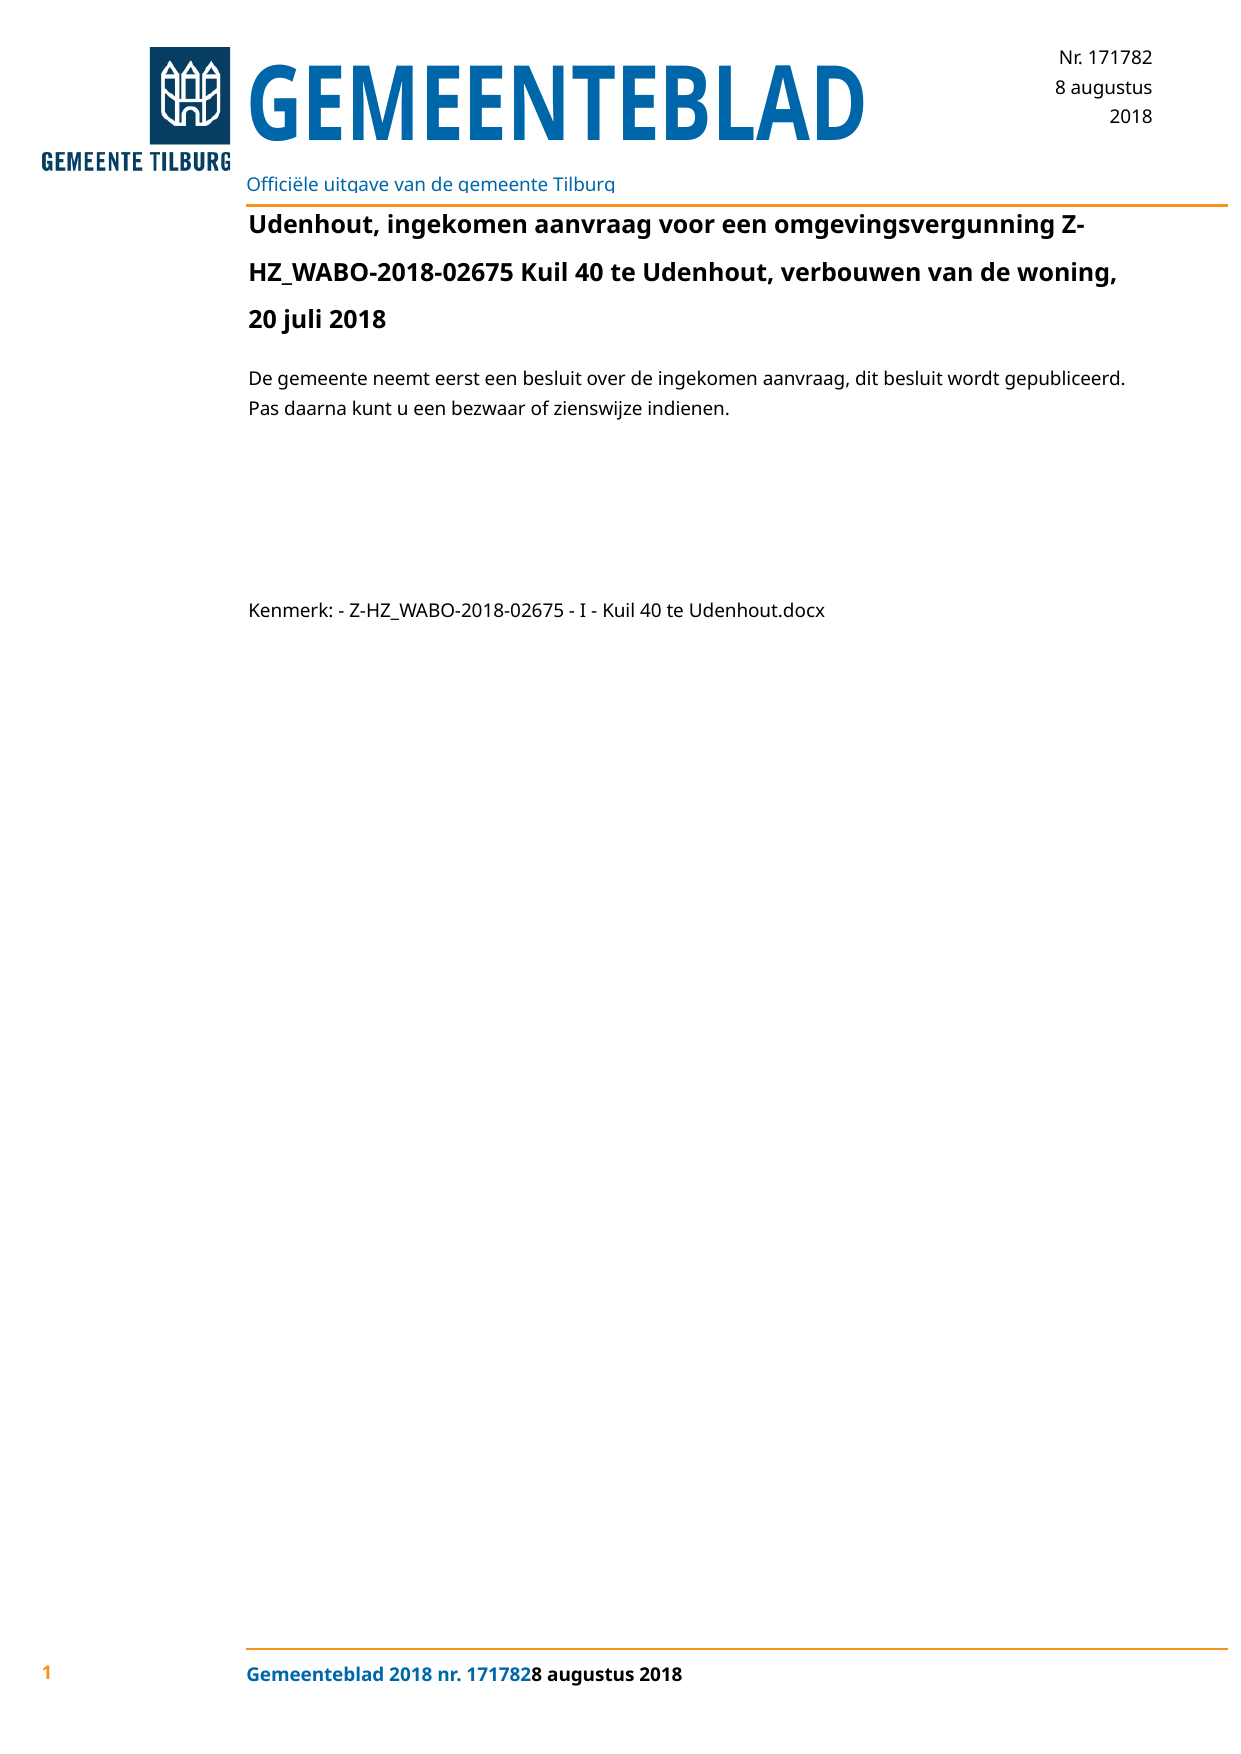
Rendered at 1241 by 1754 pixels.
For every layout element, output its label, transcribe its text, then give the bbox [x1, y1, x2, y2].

text Udenhout, ingekomen aanvraag voor een omgevingsvergunning Z-HZ_WABO-2018-02675 Kuil 40 te Udenhout, verbouwen van de woning, 20 juli 2018 [248, 207, 1152, 336]
text Kenmerk: - Z-HZ_WABO-2018-02675 - I - Kuil 40 te Udenhout.docx [248, 597, 1152, 622]
picture [41, 47, 231, 172]
text De gemeente neemt eerst een besluit over de ingekomen aanvraag, dit besluit wordt gepubliceerd. Pas daarna kunt u een bezwaar of zienswijze indienen. [248, 366, 1152, 421]
